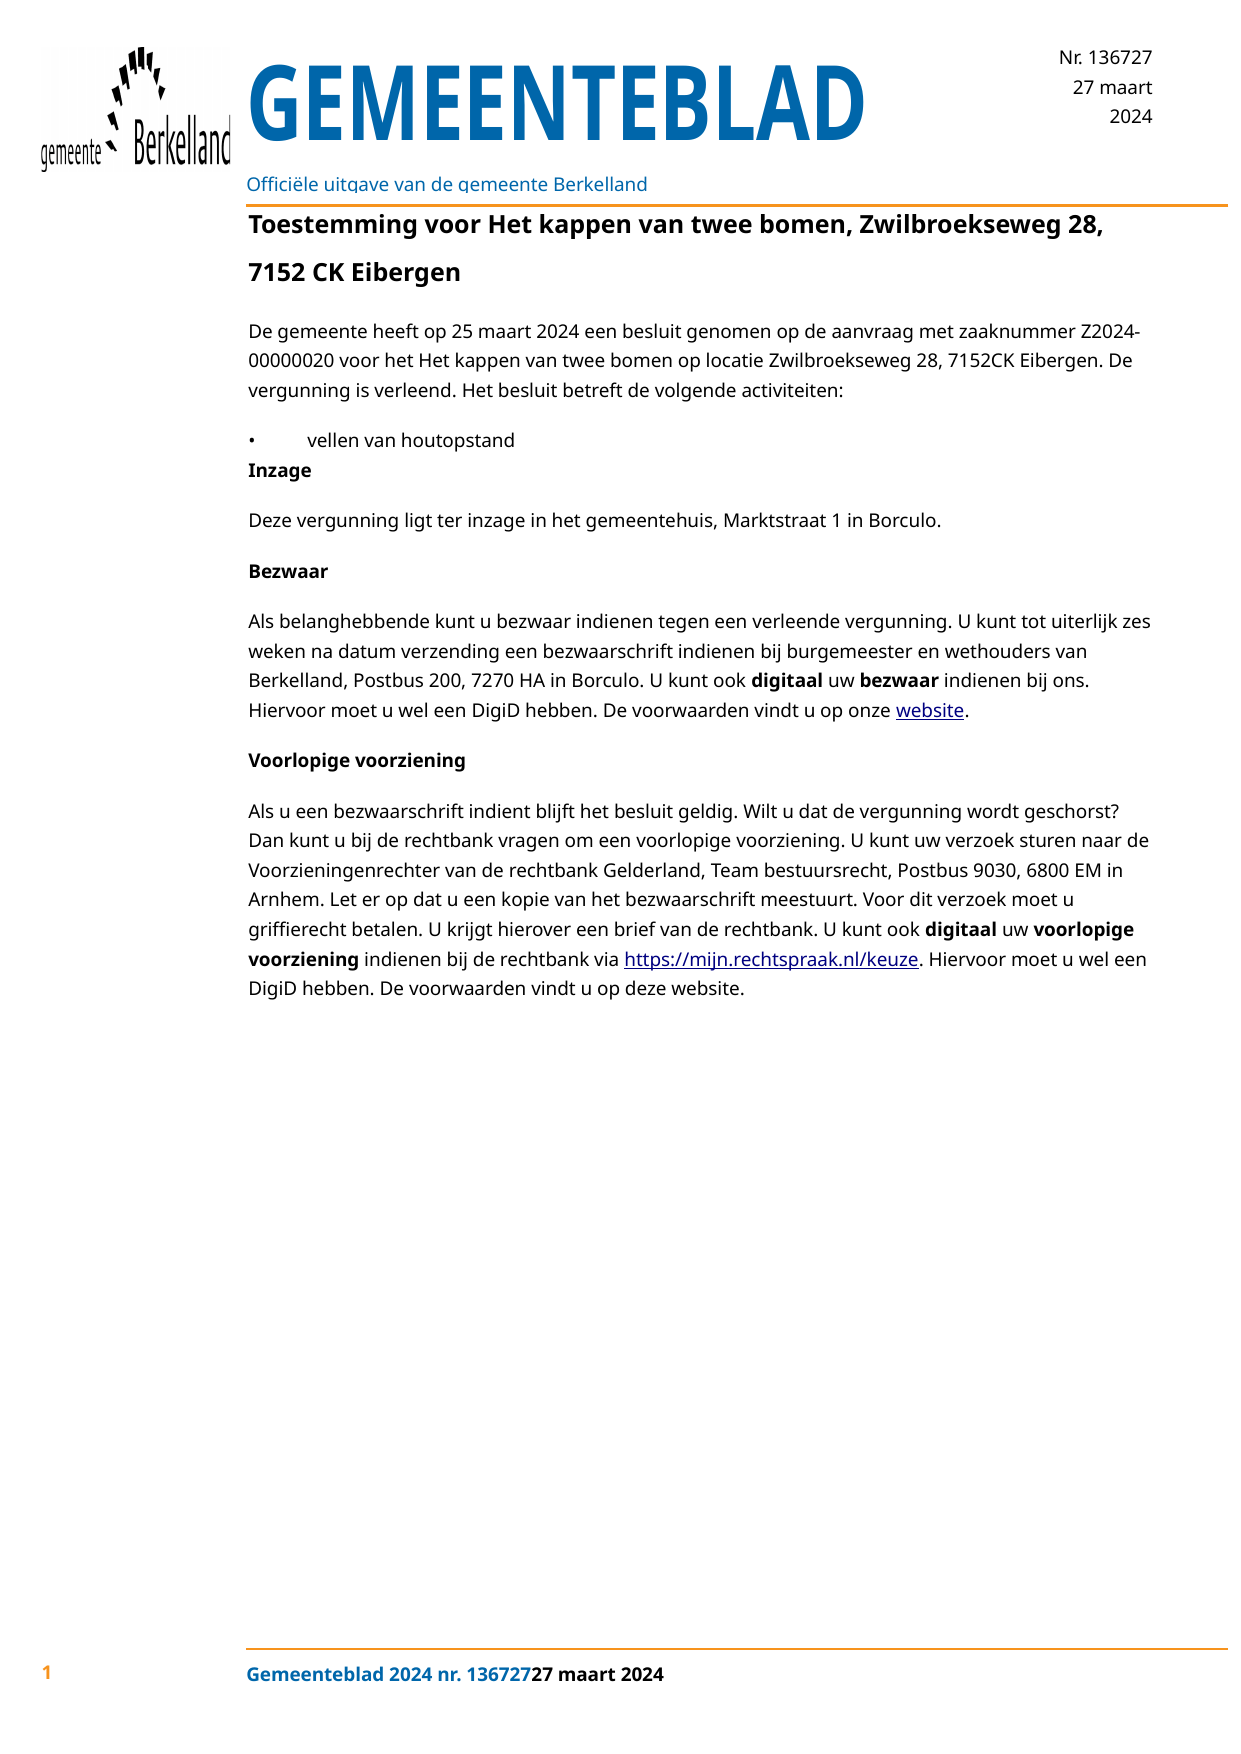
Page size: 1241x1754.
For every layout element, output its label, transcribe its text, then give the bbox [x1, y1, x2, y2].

text Inzage [248, 457, 1152, 483]
text Toestemming voor Het kappen van twee bomen, Zwilbroekseweg 28, 7152 CK Eibergen [248, 207, 1152, 288]
picture [41, 47, 231, 172]
text Als u een bezwaarschrift indient blijft het besluit geldig. Wilt u dat de vergunning wordt geschorst? Dan kunt u bij de rechtbank vragen om een voorlopige voorziening. U kunt uw verzoek sturen naar de Voorzieningenrechter van de rechtbank Gelderland, Team bestuursrecht, Postbus 9030, 6800 EM in Arnhem. Let er op dat u een kopie van het bezwaarschrift meestuurt. Voor dit verzoek moet u griffierecht betalen. U krijgt hierover een brief van de rechtbank. U kunt ook digitaal uw voorlopige voorziening indienen bij de rechtbank via https://mijn.rechtspraak.nl/keuze. Hiervoor moet u wel een DigiD hebben. De voorwaarden vindt u op deze website. [248, 798, 1152, 1001]
text Deze vergunning ligt ter inzage in het gemeentehuis, Marktstraat 1 in Borculo. [248, 507, 1152, 533]
list vellen van houtopstand [248, 427, 1152, 453]
text Als belanghebbende kunt u bezwaar indienen tegen een verleende vergunning. U kunt tot uiterlijk zes weken na datum verzending een bezwaarschrift indienen bij burgemeester en wethouders van Berkelland, Postbus 200, 7270 HA in Borculo. U kunt ook digitaal uw bezwaar indienen bij ons. Hiervoor moet u wel een DigiD hebben. De voorwaarden vindt u op onze website. [248, 608, 1152, 723]
text De gemeente heeft op 25 maart 2024 een besluit genomen op de aanvraag met zaaknummer Z2024-00000020 voor het Het kappen van twee bomen op locatie Zwilbroekseweg 28, 7152CK Eibergen. De vergunning is verleend. Het besluit betreft de volgende activiteiten: [248, 318, 1152, 403]
text Bezwaar [248, 558, 1152, 584]
text Voorlopige voorziening [248, 747, 1152, 773]
